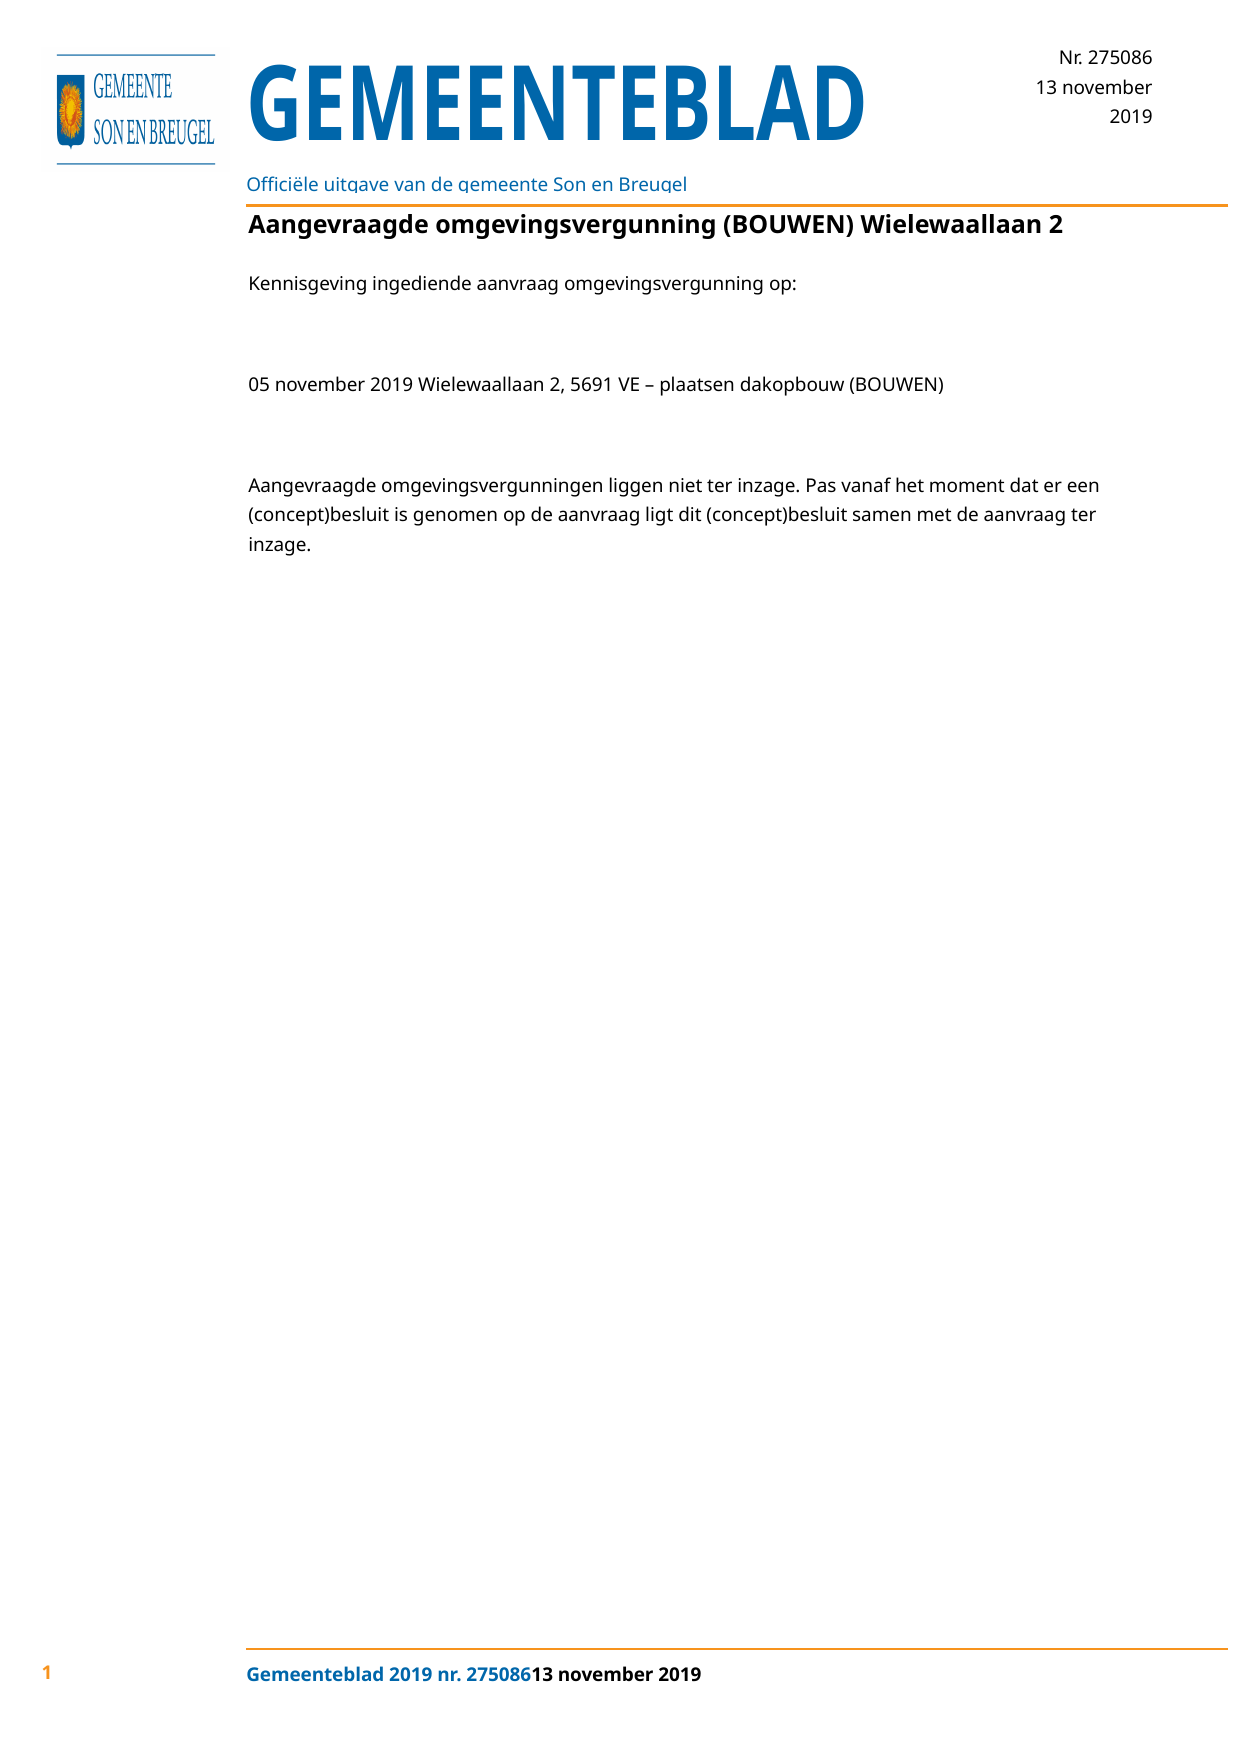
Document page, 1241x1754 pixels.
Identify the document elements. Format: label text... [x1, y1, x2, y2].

text Aangevraagde omgevingsvergunning (BOUWEN) Wielewaallaan 2 [248, 207, 1152, 241]
picture [41, 47, 231, 172]
text Aangevraagde omgevingsvergunningen liggen niet ter inzage. Pas vanaf het moment dat er een (concept)besluit is genomen op de aanvraag ligt dit (concept)besluit samen met de aanvraag ter inzage. [248, 472, 1152, 557]
text 05 november 2019 Wielewaallaan 2, 5691 VE – plaatsen dakopbouw (BOUWEN) [248, 371, 1152, 397]
text Kennisgeving ingediende aanvraag omgevingsvergunning op: [248, 270, 1152, 296]
